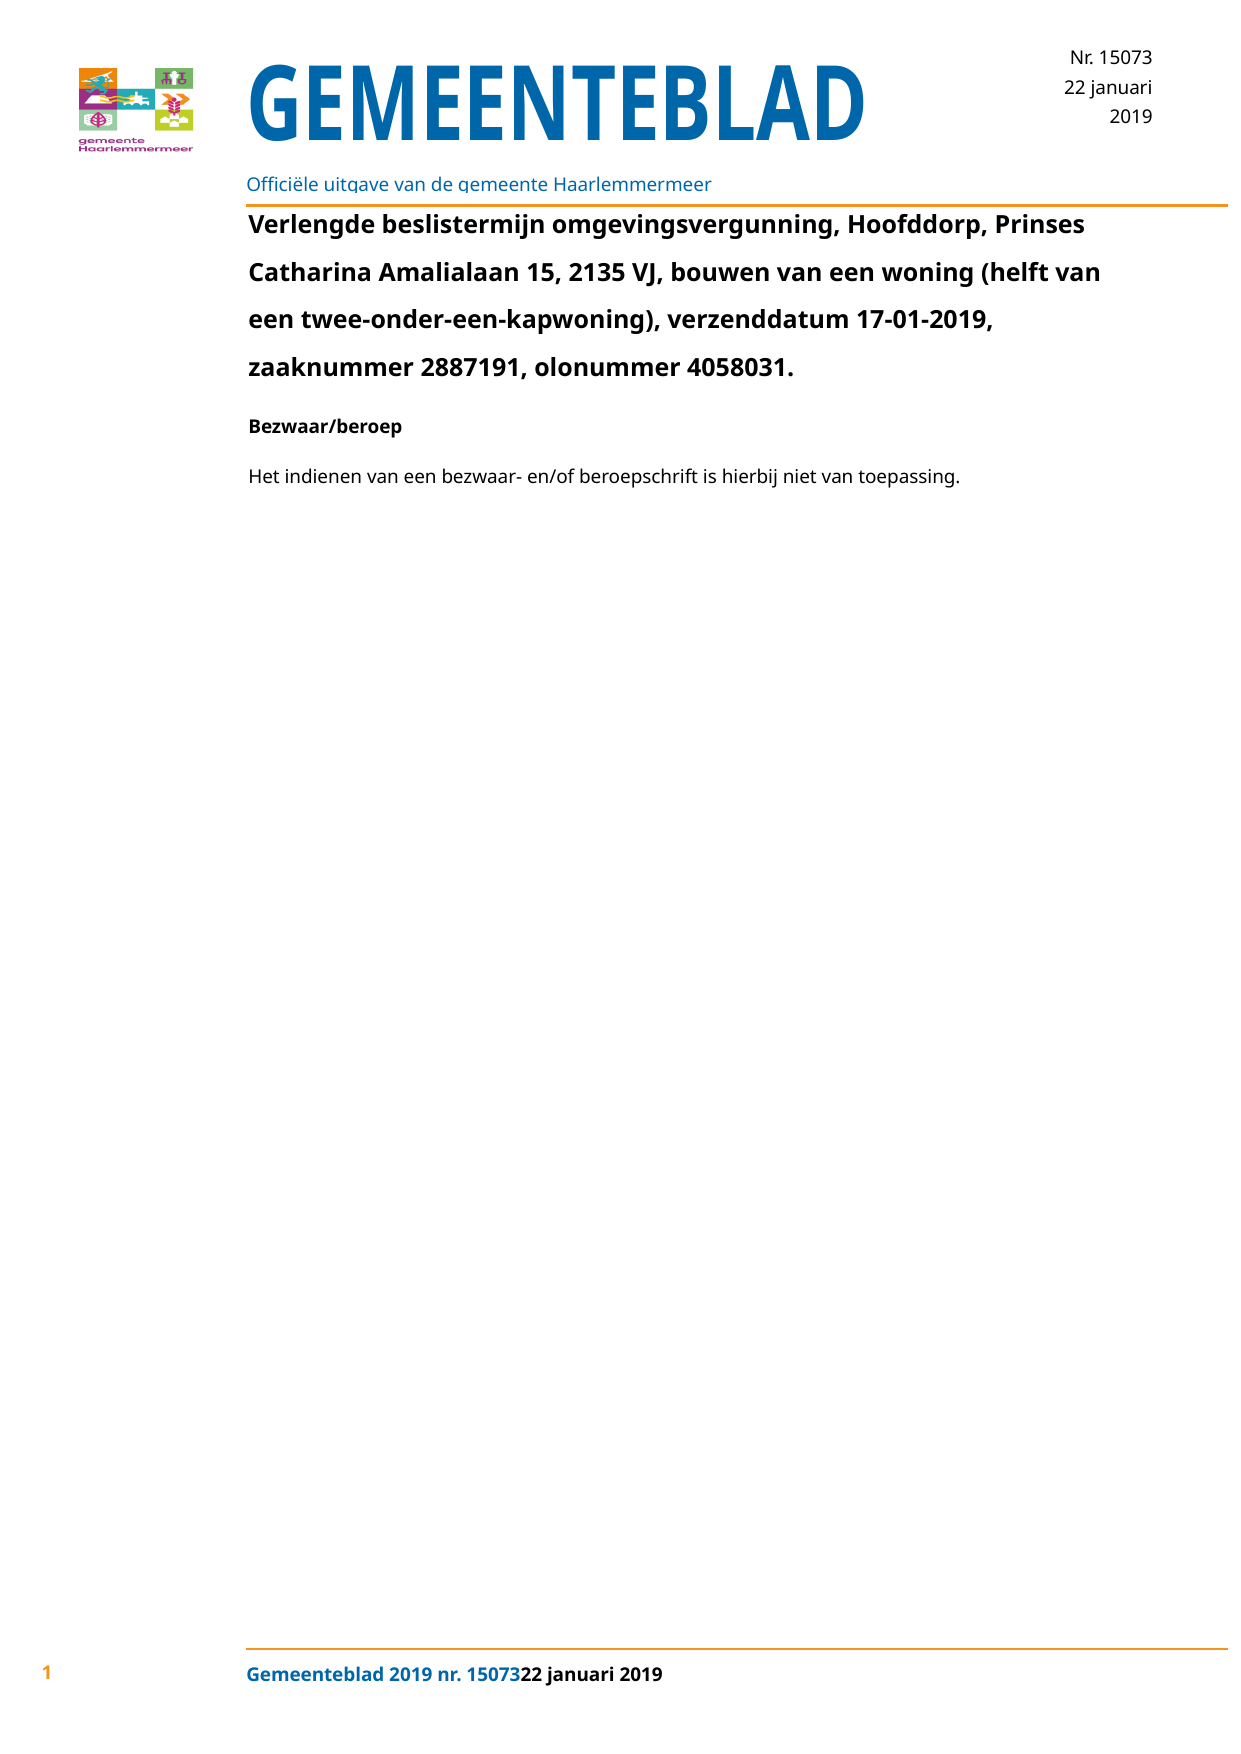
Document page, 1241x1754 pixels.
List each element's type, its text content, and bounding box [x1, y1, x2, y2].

text Bezwaar/beroep [248, 413, 1152, 439]
text Verlengde beslistermijn omgevingsvergunning, Hoofddorp, Prinses Catharina Amalialaan 15, 2135 VJ, bouwen van een woning (helft van een twee-onder-een-kapwoning), verzenddatum 17-01-2019, zaaknummer 2887191, olonummer 4058031. [248, 207, 1152, 384]
picture [41, 47, 231, 172]
text Het indienen van een bezwaar- en/of beroepschrift is hierbij niet van toepassing. [248, 463, 1152, 489]
